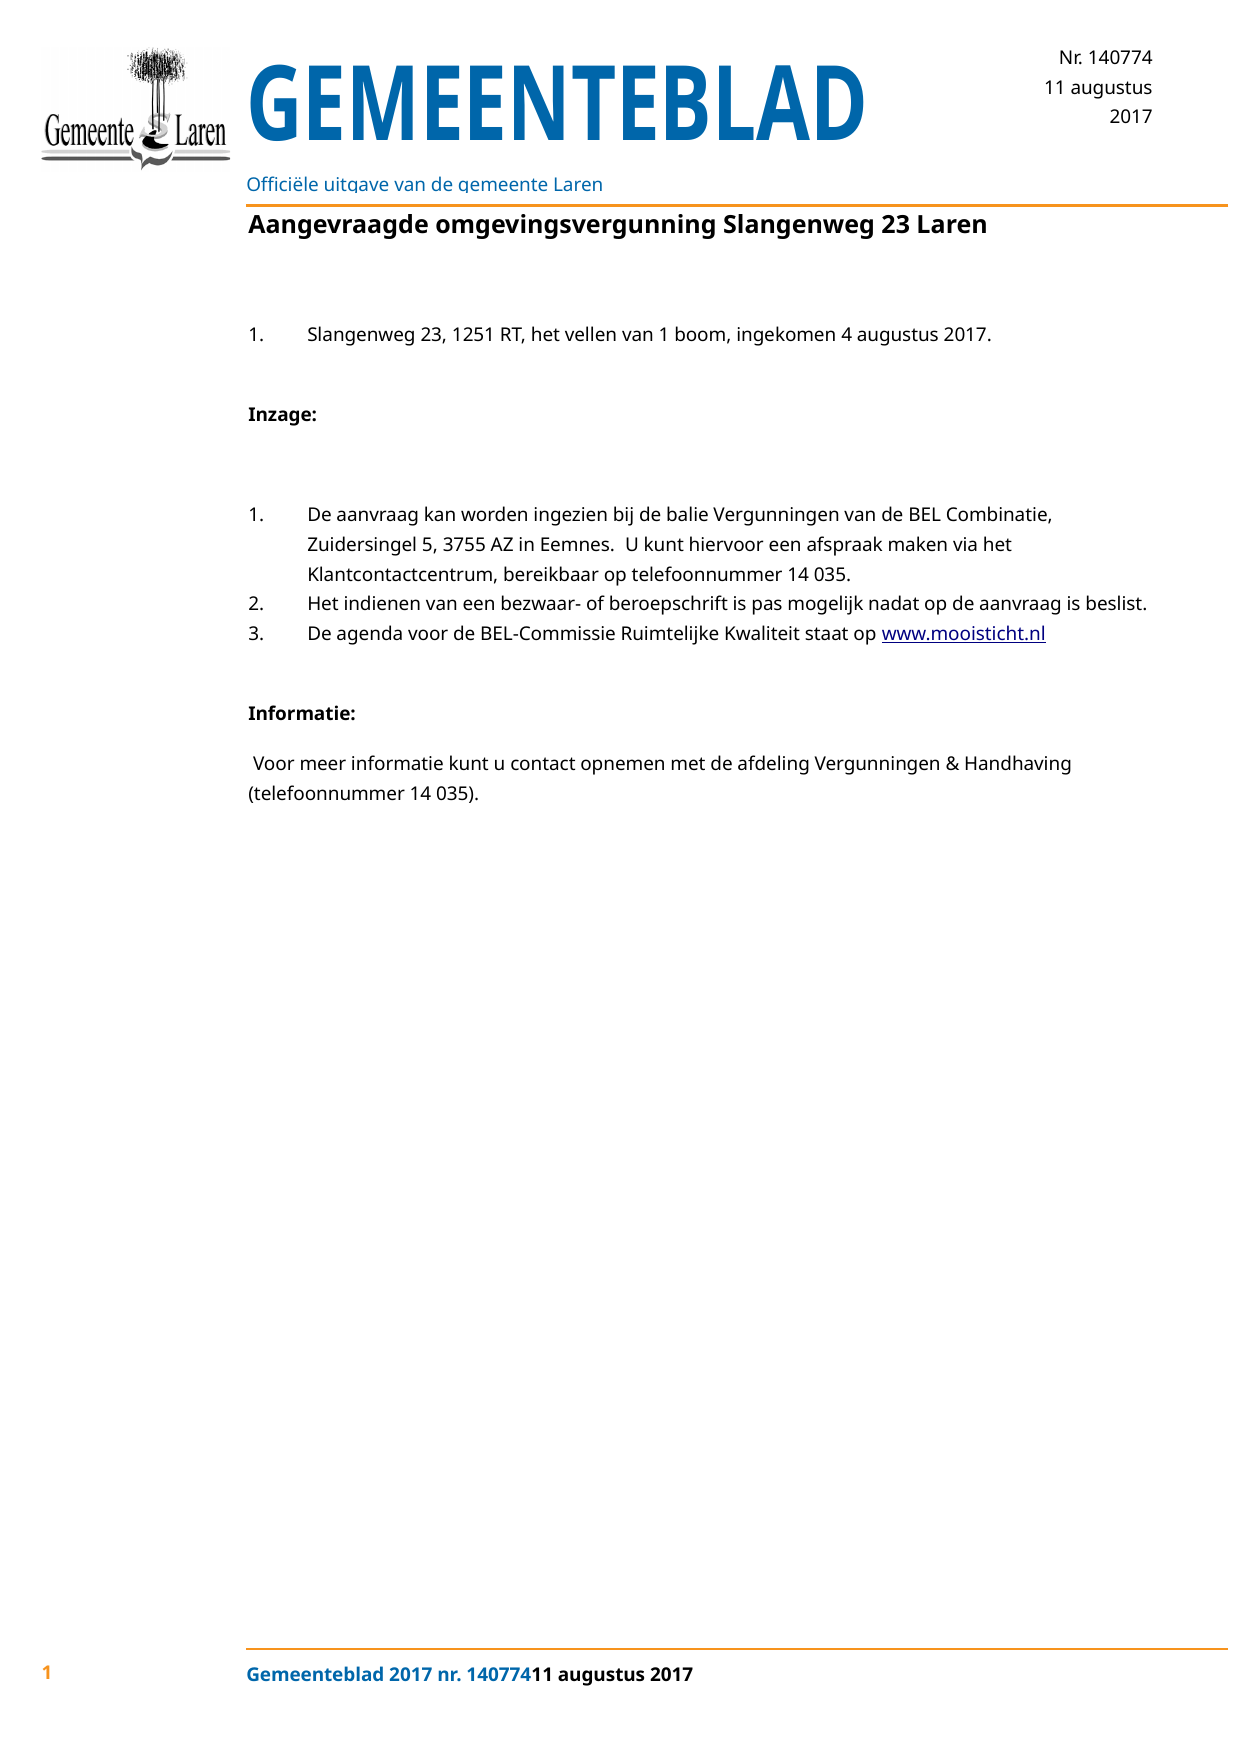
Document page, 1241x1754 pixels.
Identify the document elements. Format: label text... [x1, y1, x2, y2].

list Slangenweg 23, 1251 RT, het vellen van 1 boom, ingekomen 4 augustus 2017. [248, 321, 1152, 346]
picture [41, 47, 231, 172]
text Inzage: [248, 401, 1152, 426]
list Het indienen van een bezwaar- of beroepschrift is pas mogelijk nadat op de aanvraag is beslist. [248, 590, 1152, 616]
list De aanvraag kan worden ingezien bij de balie Vergunningen van de BEL Combinatie, Zuidersingel 5, 3755 AZ in Eemnes. U kunt hiervoor een afspraak maken via het Klantcontactcentrum, bereikbaar op telefoonnummer 14 035. [248, 502, 1152, 586]
text Aangevraagde omgevingsvergunning Slangenweg 23 Laren [248, 207, 1152, 241]
list De agenda voor de BEL-Commissie Ruimtelijke Kwaliteit staat op www.mooisticht.nl [248, 620, 1152, 646]
text Voor meer informatie kunt u contact opnemen met de afdeling Vergunningen & Handhaving (telefoonnummer 14 035). [248, 750, 1152, 806]
text Informatie: [248, 700, 1152, 726]
